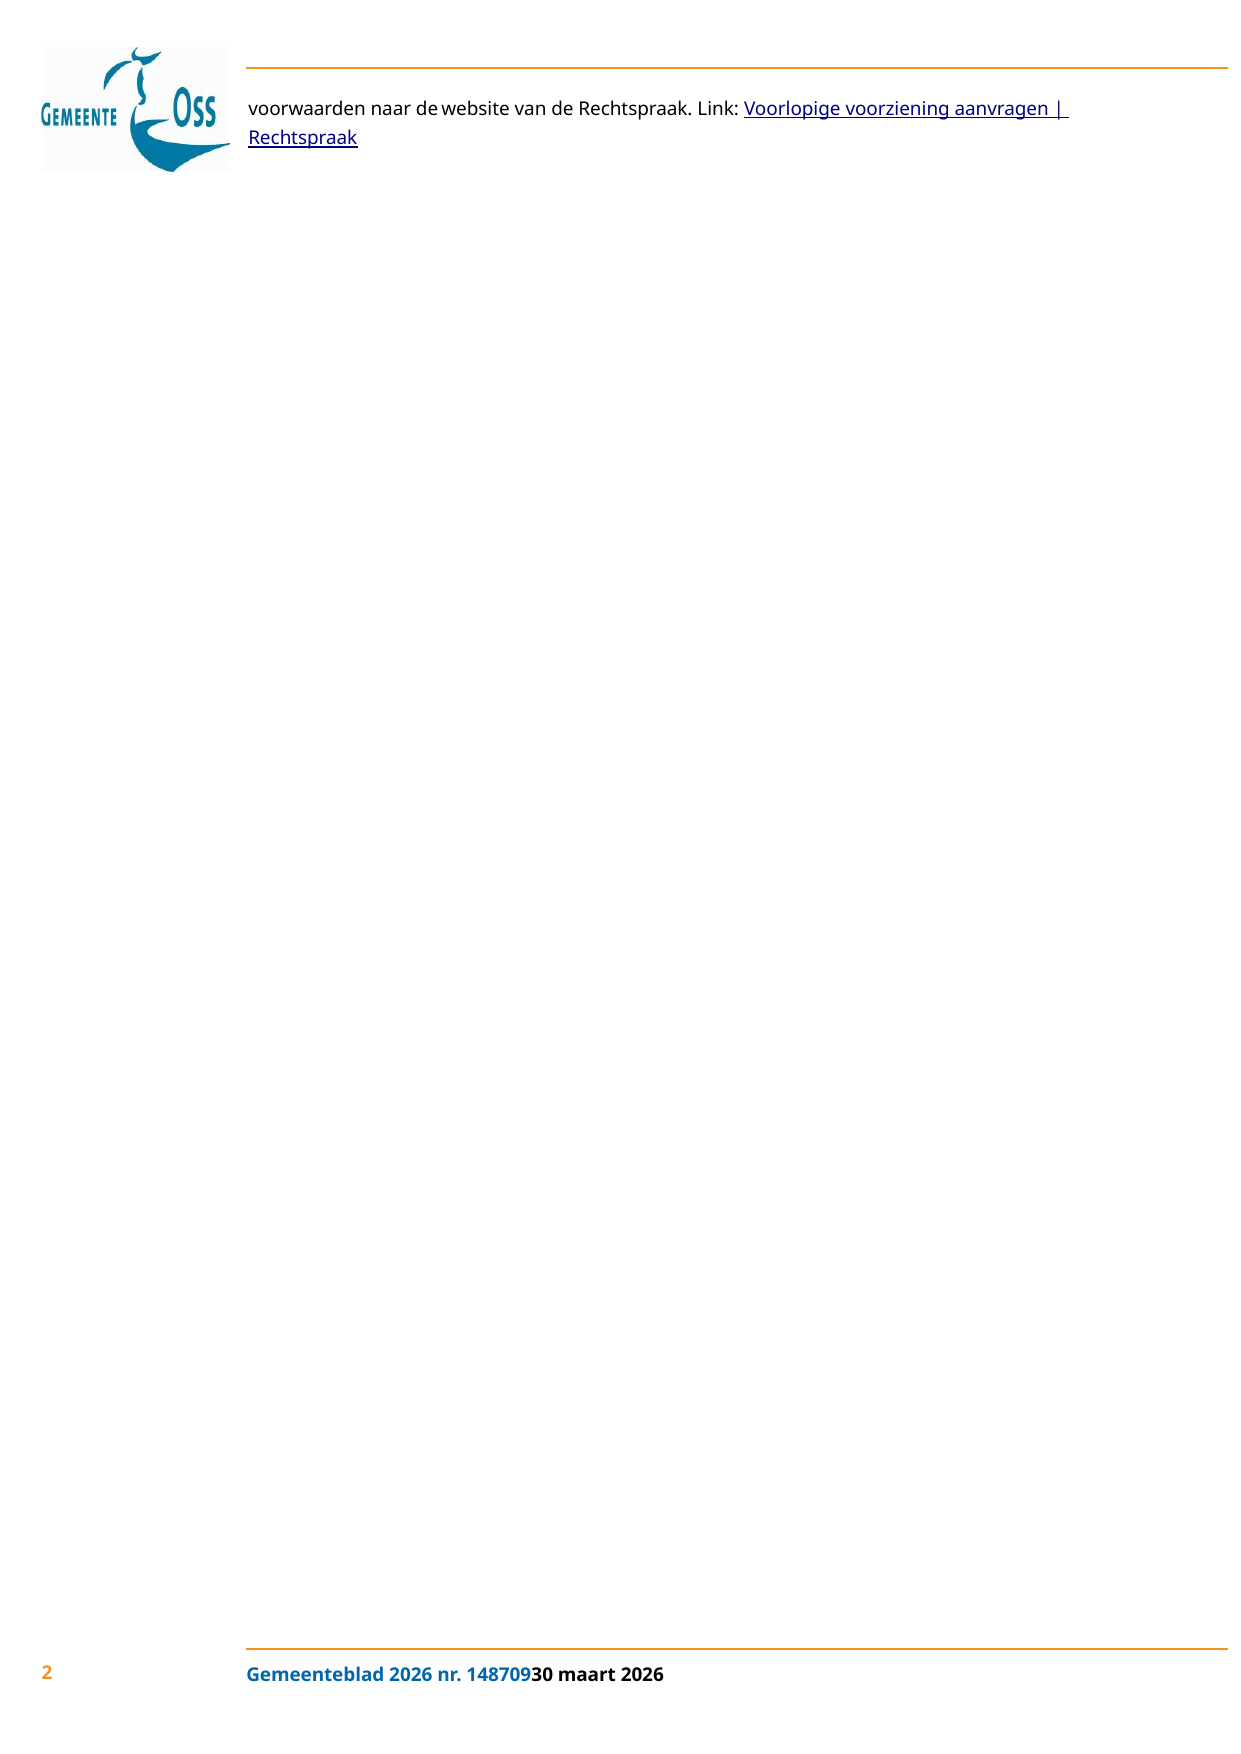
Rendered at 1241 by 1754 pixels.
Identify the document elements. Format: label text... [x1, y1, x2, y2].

picture [41, 47, 231, 172]
text voorwaarden naar de website van de Rechtspraak. Link: Voorlopige voorziening aanvragen | Rechtspraak [248, 95, 1152, 150]
